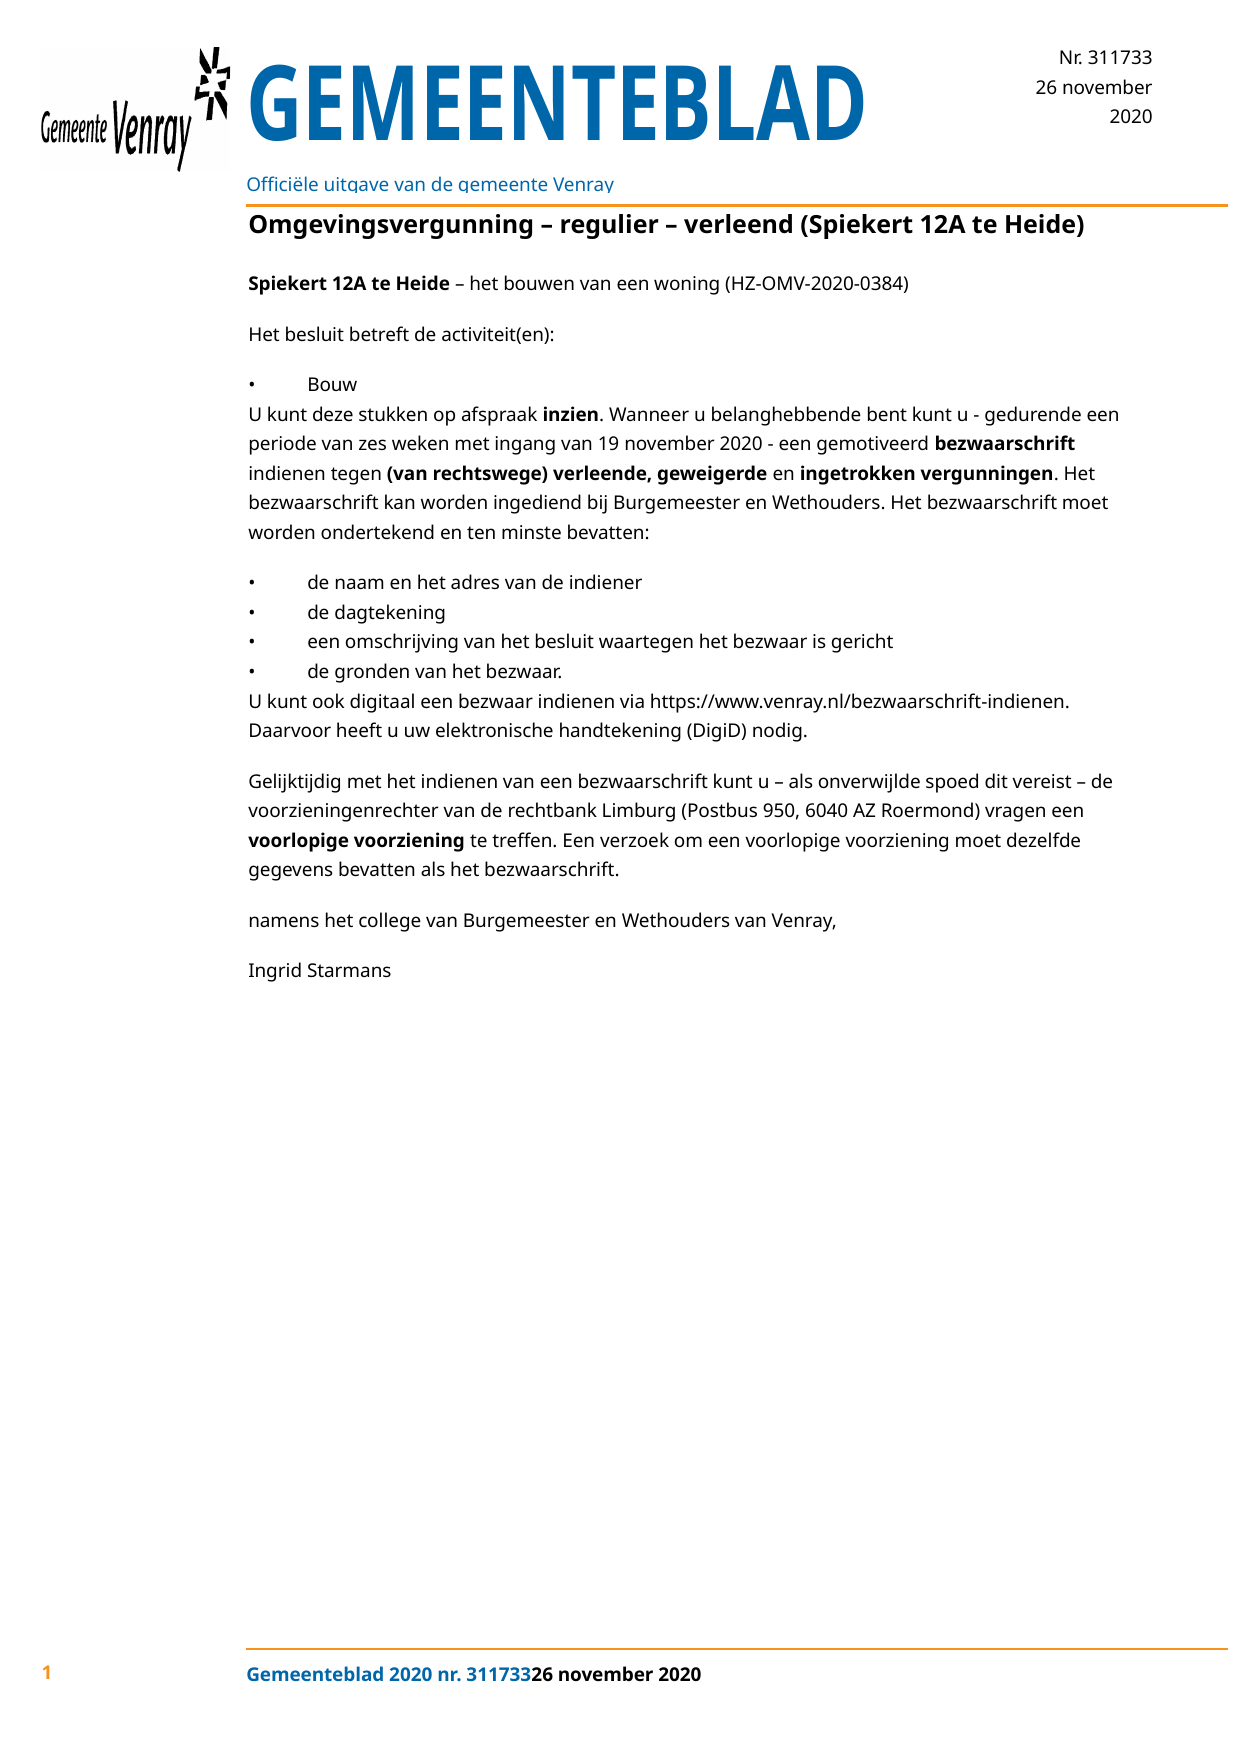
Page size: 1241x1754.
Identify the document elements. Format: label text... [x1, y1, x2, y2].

text Omgevingsvergunning – regulier – verleend (Spiekert 12A te Heide) [248, 207, 1152, 241]
list de naam en het adres van de indiener [248, 569, 1152, 595]
text Gelijktijdig met het indienen van een bezwaarschrift kunt u – als onverwijlde spoed dit vereist – de voorzieningenrechter van de rechtbank Limburg (Postbus 950, 6040 AZ Roermond) vragen een voorlopige voorziening te treffen. Een verzoek om een voorlopige voorziening moet dezelfde gegevens bevatten als het bezwaarschrift. [248, 768, 1152, 882]
text U kunt ook digitaal een bezwaar indienen via https://www.venray.nl/bezwaarschrift-indienen. Daarvoor heeft u uw elektronische handtekening (DigiD) nodig. [248, 688, 1152, 743]
text U kunt deze stukken op afspraak inzien. Wanneer u belanghebbende bent kunt u - gedurende een periode van zes weken met ingang van 19 november 2020 - een gemotiveerd bezwaarschrift indienen tegen (van rechtswege) verleende, geweigerde en ingetrokken vergunningen. Het bezwaarschrift kan worden ingediend bij Burgemeester en Wethouders. Het bezwaarschrift moet worden ondertekend en ten minste bevatten: [248, 401, 1152, 545]
text namens het college van Burgemeester en Wethouders van Venray, [248, 907, 1152, 933]
list Bouw [248, 371, 1152, 397]
list de dagtekening [248, 599, 1152, 625]
text Het besluit betreft de activiteit(en): [248, 321, 1152, 346]
list de gronden van het bezwaar. [248, 658, 1152, 684]
text Ingrid Starmans [248, 957, 1152, 983]
text Spiekert 12A te Heide – het bouwen van een woning (HZ-OMV-2020-0384) [248, 270, 1152, 296]
list een omschrijving van het besluit waartegen het bezwaar is gericht [248, 629, 1152, 654]
picture [41, 47, 231, 172]
